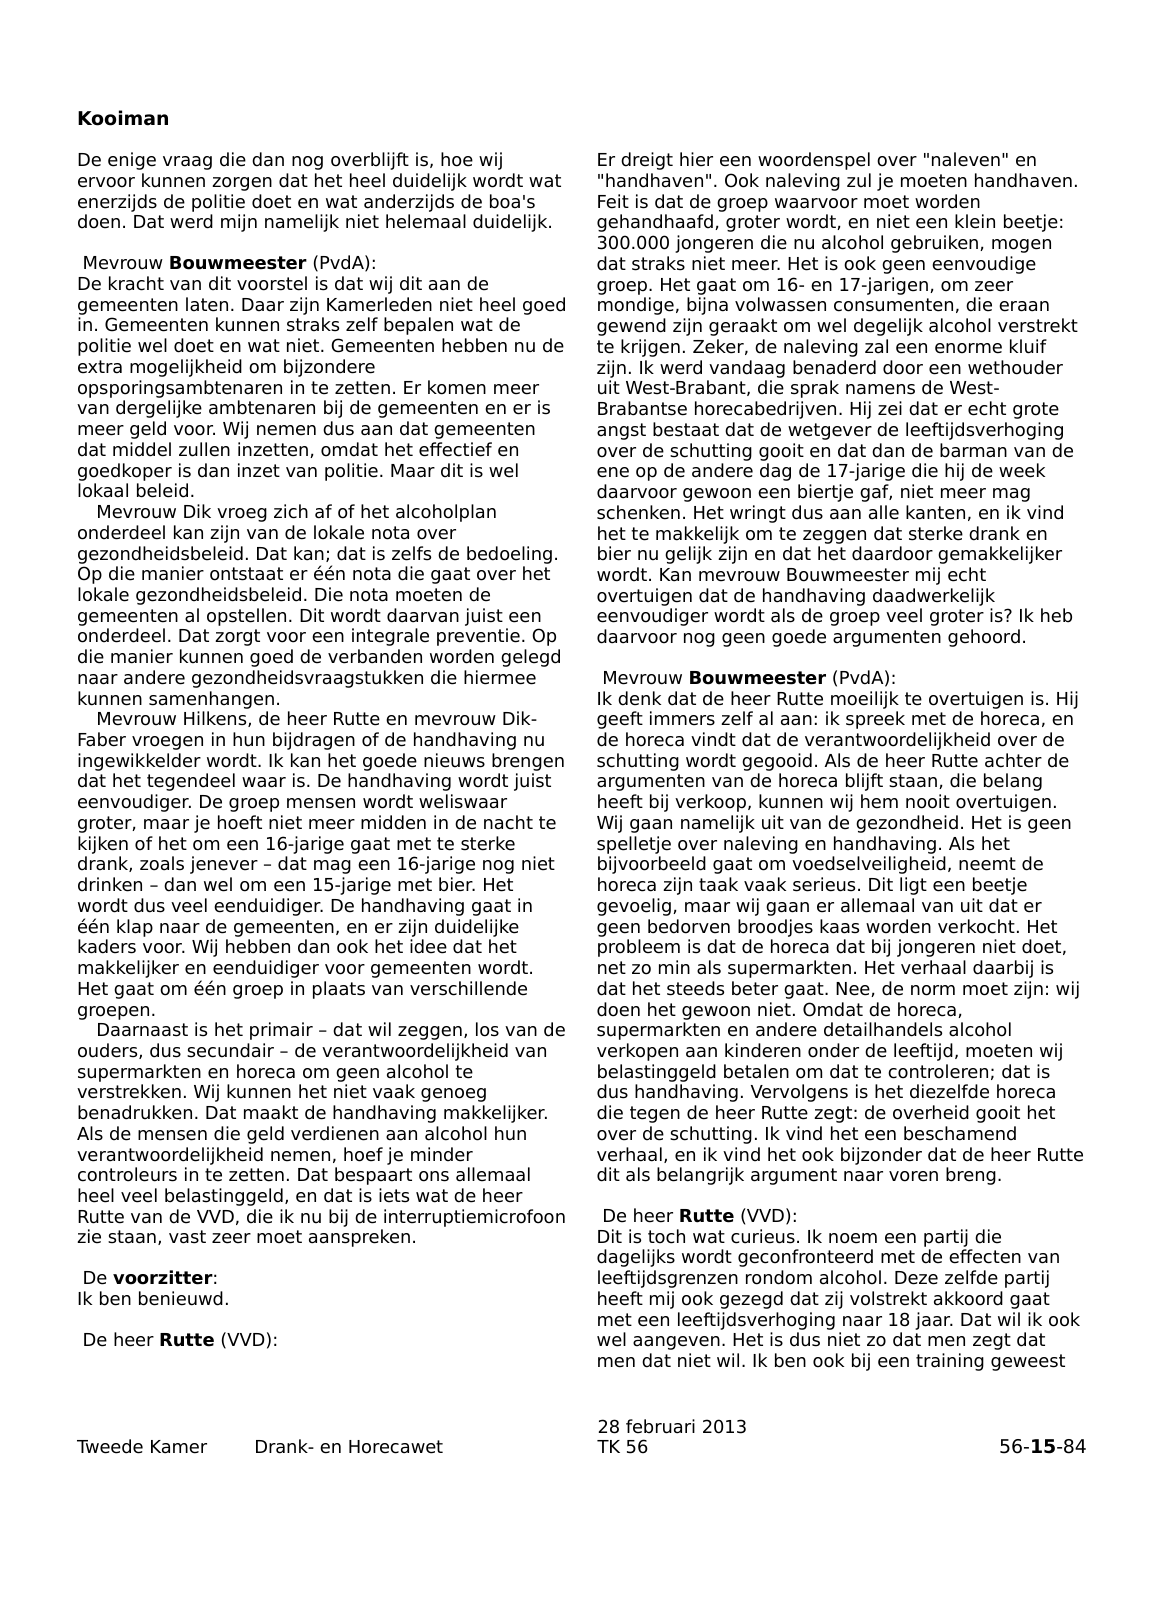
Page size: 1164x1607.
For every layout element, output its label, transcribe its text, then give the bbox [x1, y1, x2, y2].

text De heer Rutte (VVD): [596, 1206, 1087, 1227]
text De voorzitter: [77, 1268, 567, 1289]
text Mevrouw Bouwmeester (PvdA): [596, 668, 1087, 688]
text Dit is toch wat curieus. Ik noem een partij die dagelijks wordt geconfronteerd met de effecten van leeftijdsgrenzen rondom alcohol. Deze zelfde partij heeft mij ook gezegd dat zij volstrekt akkoord gaat met een leeftijdsverhoging naar 18 jaar. Dat wil ik ook wel aangeven. Het is dus niet zo dat men zegt dat men dat niet wil. Ik ben ook bij een training geweest [596, 1227, 1087, 1372]
text Daarnaast is het primair – dat wil zeggen, los van de ouders, dus secundair – de verantwoordelijkheid van supermarkten en horeca om geen alcohol te verstrekken. Wij kunnen het niet vaak genoeg benadrukken. Dat maakt de handhaving makkelijker. Als de mensen die geld verdienen aan alcohol hun verantwoordelijkheid nemen, hoef je minder controleurs in te zetten. Dat bespaart ons allemaal heel veel belastinggeld, en dat is iets wat de heer Rutte van de VVD, die ik nu bij de interruptiemicrofoon zie staan, vast zeer moet aanspreken. [77, 1020, 567, 1248]
text Ik denk dat de heer Rutte moeilijk te overtuigen is. Hij geeft immers zelf al aan: ik spreek met de horeca, en de horeca vindt dat de verantwoordelijkheid over de schutting wordt gegooid. Als de heer Rutte achter de argumenten van de horeca blijft staan, die belang heeft bij verkoop, kunnen wij hem nooit overtuigen. Wij gaan namelijk uit van de gezondheid. Het is geen spelletje over naleving en handhaving. Als het bijvoorbeeld gaat om voedselveiligheid, neemt de horeca zijn taak vaak serieus. Dit ligt een beetje gevoelig, maar wij gaan er allemaal van uit dat er geen bedorven broodjes kaas worden verkocht. Het probleem is dat de horeca dat bij jongeren niet doet, net zo min als supermarkten. Het verhaal daarbij is dat het steeds beter gaat. Nee, de norm moet zijn: wij doen het gewoon niet. Omdat de horeca, supermarkten en andere detailhandels alcohol verkopen aan kinderen onder de leeftijd, moeten wij belastinggeld betalen om dat te controleren; dat is dus handhaving. Vervolgens is het diezelfde horeca die tegen de heer Rutte zegt: de overheid gooit het over de schutting. Ik vind het een beschamend verhaal, en ik vind het ook bijzonder dat de heer Rutte dit als belangrijk argument naar voren breng. [596, 688, 1087, 1186]
text Mevrouw Hilkens, de heer Rutte en mevrouw Dik-Faber vroegen in hun bijdragen of de handhaving nu ingewikkelder wordt. Ik kan het goede nieuws brengen dat het tegendeel waar is. De handhaving wordt juist eenvoudiger. De groep mensen wordt weliswaar groter, maar je hoeft niet meer midden in de nacht te kijken of het om een 16-jarige gaat met te sterke drank, zoals jenever – dat mag een 16-jarige nog niet drinken – dan wel om een 15-jarige met bier. Het wordt dus veel eenduidiger. De handhaving gaat in één klap naar de gemeenten, en er zijn duidelijke kaders voor. Wij hebben dan ook het idee dat het makkelijker en eenduidiger voor gemeenten wordt. Het gaat om één groep in plaats van verschillende groepen. [77, 709, 567, 1020]
text De kracht van dit voorstel is dat wij dit aan de gemeenten laten. Daar zijn Kamerleden niet heel goed in. Gemeenten kunnen straks zelf bepalen wat de politie wel doet en wat niet. Gemeenten hebben nu de extra mogelijkheid om bijzondere opsporingsambtenaren in te zetten. Er komen meer van dergelijke ambtenaren bij de gemeenten en er is meer geld voor. Wij nemen dus aan dat gemeenten dat middel zullen inzetten, omdat het effectief en goedkoper is dan inzet van politie. Maar dit is wel lokaal beleid. [77, 274, 567, 502]
text De enige vraag die dan nog overblijft is, hoe wij ervoor kunnen zorgen dat het heel duidelijk wordt wat enerzijds de politie doet en wat anderzijds de boa's doen. Dat werd mijn namelijk niet helemaal duidelijk. [77, 150, 567, 233]
text Mevrouw Dik vroeg zich af of het alcoholplan onderdeel kan zijn van de lokale nota over gezondheidsbeleid. Dat kan; dat is zelfs de bedoeling. Op die manier ontstaat er één nota die gaat over het lokale gezondheidsbeleid. Die nota moeten de gemeenten al opstellen. Dit wordt daarvan juist een onderdeel. Dat zorgt voor een integrale preventie. Op die manier kunnen goed de verbanden worden gelegd naar andere gezondheidsvraagstukken die hiermee kunnen samenhangen. [77, 502, 567, 709]
text Er dreigt hier een woordenspel over "naleven" en "handhaven". Ook naleving zul je moeten handhaven. Feit is dat de groep waarvoor moet worden gehandhaafd, groter wordt, en niet een klein beetje: 300.000 jongeren die nu alcohol gebruiken, mogen dat straks niet meer. Het is ook geen eenvoudige groep. Het gaat om 16- en 17-jarigen, om zeer mondige, bijna volwassen consumenten, die eraan gewend zijn geraakt om wel degelijk alcohol verstrekt te krijgen. Zeker, de naleving zal een enorme kluif zijn. Ik werd vandaag benaderd door een wethouder uit West-Brabant, die sprak namens de West-Brabantse horecabedrijven. Hij zei dat er echt grote angst bestaat dat de wetgever de leeftijdsverhoging over de schutting gooit en dat dan de barman van de ene op de andere dag de 17-jarige die hij de week daarvoor gewoon een biertje gaf, niet meer mag schenken. Het wringt dus aan alle kanten, en ik vind het te makkelijk om te zeggen dat sterke drank en bier nu gelijk zijn en dat het daardoor gemakkelijker wordt. Kan mevrouw Bouwmeester mij echt overtuigen dat de handhaving daadwerkelijk eenvoudiger wordt als de groep veel groter is? Ik heb daarvoor nog geen goede argumenten gehoord. [596, 150, 1087, 648]
text Ik ben benieuwd. [77, 1289, 567, 1309]
text Mevrouw Bouwmeester (PvdA): [77, 253, 567, 274]
text De heer Rutte (VVD): [77, 1329, 567, 1350]
